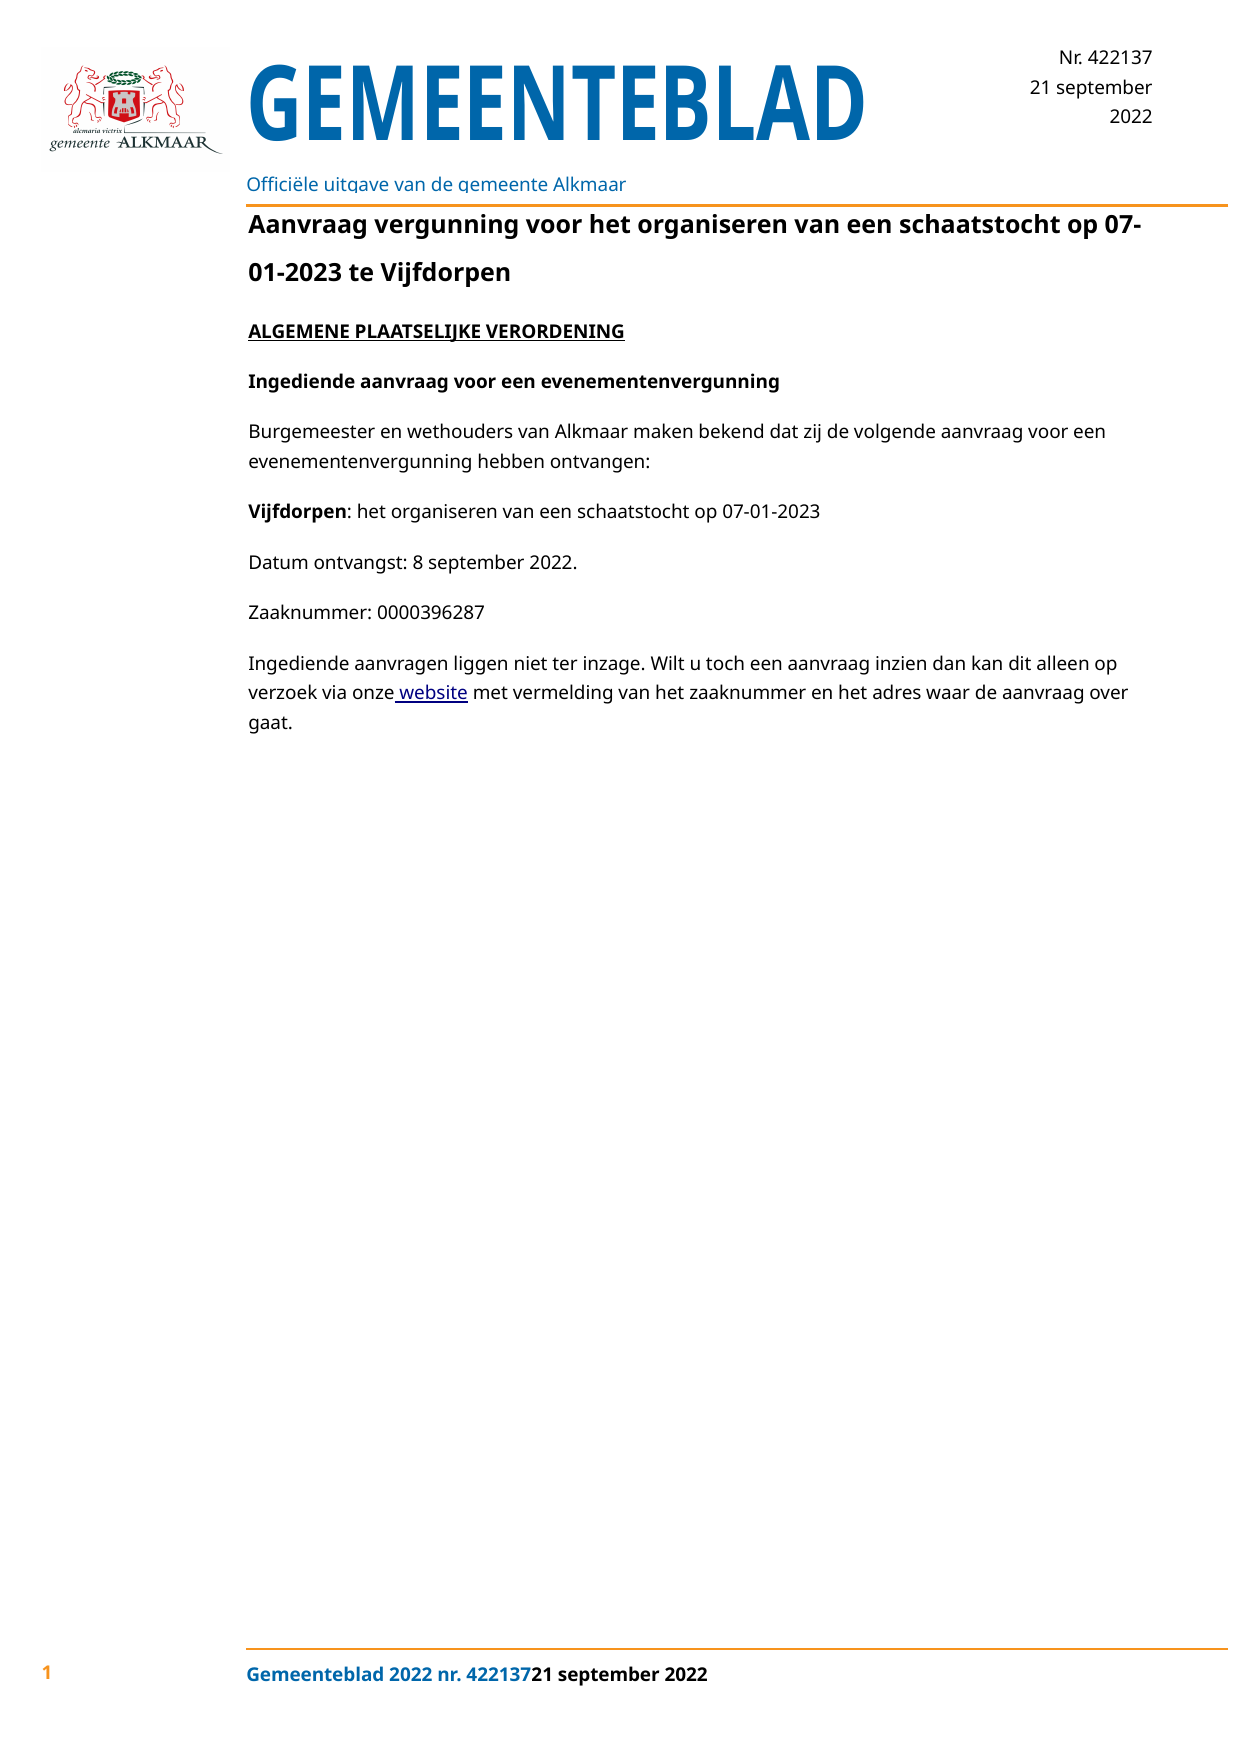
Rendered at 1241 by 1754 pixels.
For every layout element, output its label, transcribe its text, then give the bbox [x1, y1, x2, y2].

text Datum ontvangst: 8 september 2022. [248, 549, 1152, 575]
text ALGEMENE PLAATSELIJKE VERORDENING [248, 318, 1152, 344]
picture [41, 47, 231, 172]
text Aanvraag vergunning voor het organiseren van een schaatstocht op 07-01-2023 te Vijfdorpen [248, 207, 1152, 288]
text Zaaknummer: 0000396287 [248, 599, 1152, 625]
text Ingediende aanvraag voor een evenementenvergunning [248, 368, 1152, 394]
text Ingediende aanvragen liggen niet ter inzage. Wilt u toch een aanvraag inzien dan kan dit alleen op verzoek via onze website met vermelding van het zaaknummer en het adres waar de aanvraag over gaat. [248, 650, 1152, 735]
text Vijfdorpen: het organiseren van een schaatstocht op 07-01-2023 [248, 499, 1152, 524]
text Burgemeester en wethouders van Alkmaar maken bekend dat zij de volgende aanvraag voor een evenementenvergunning hebben ontvangen: [248, 419, 1152, 474]
